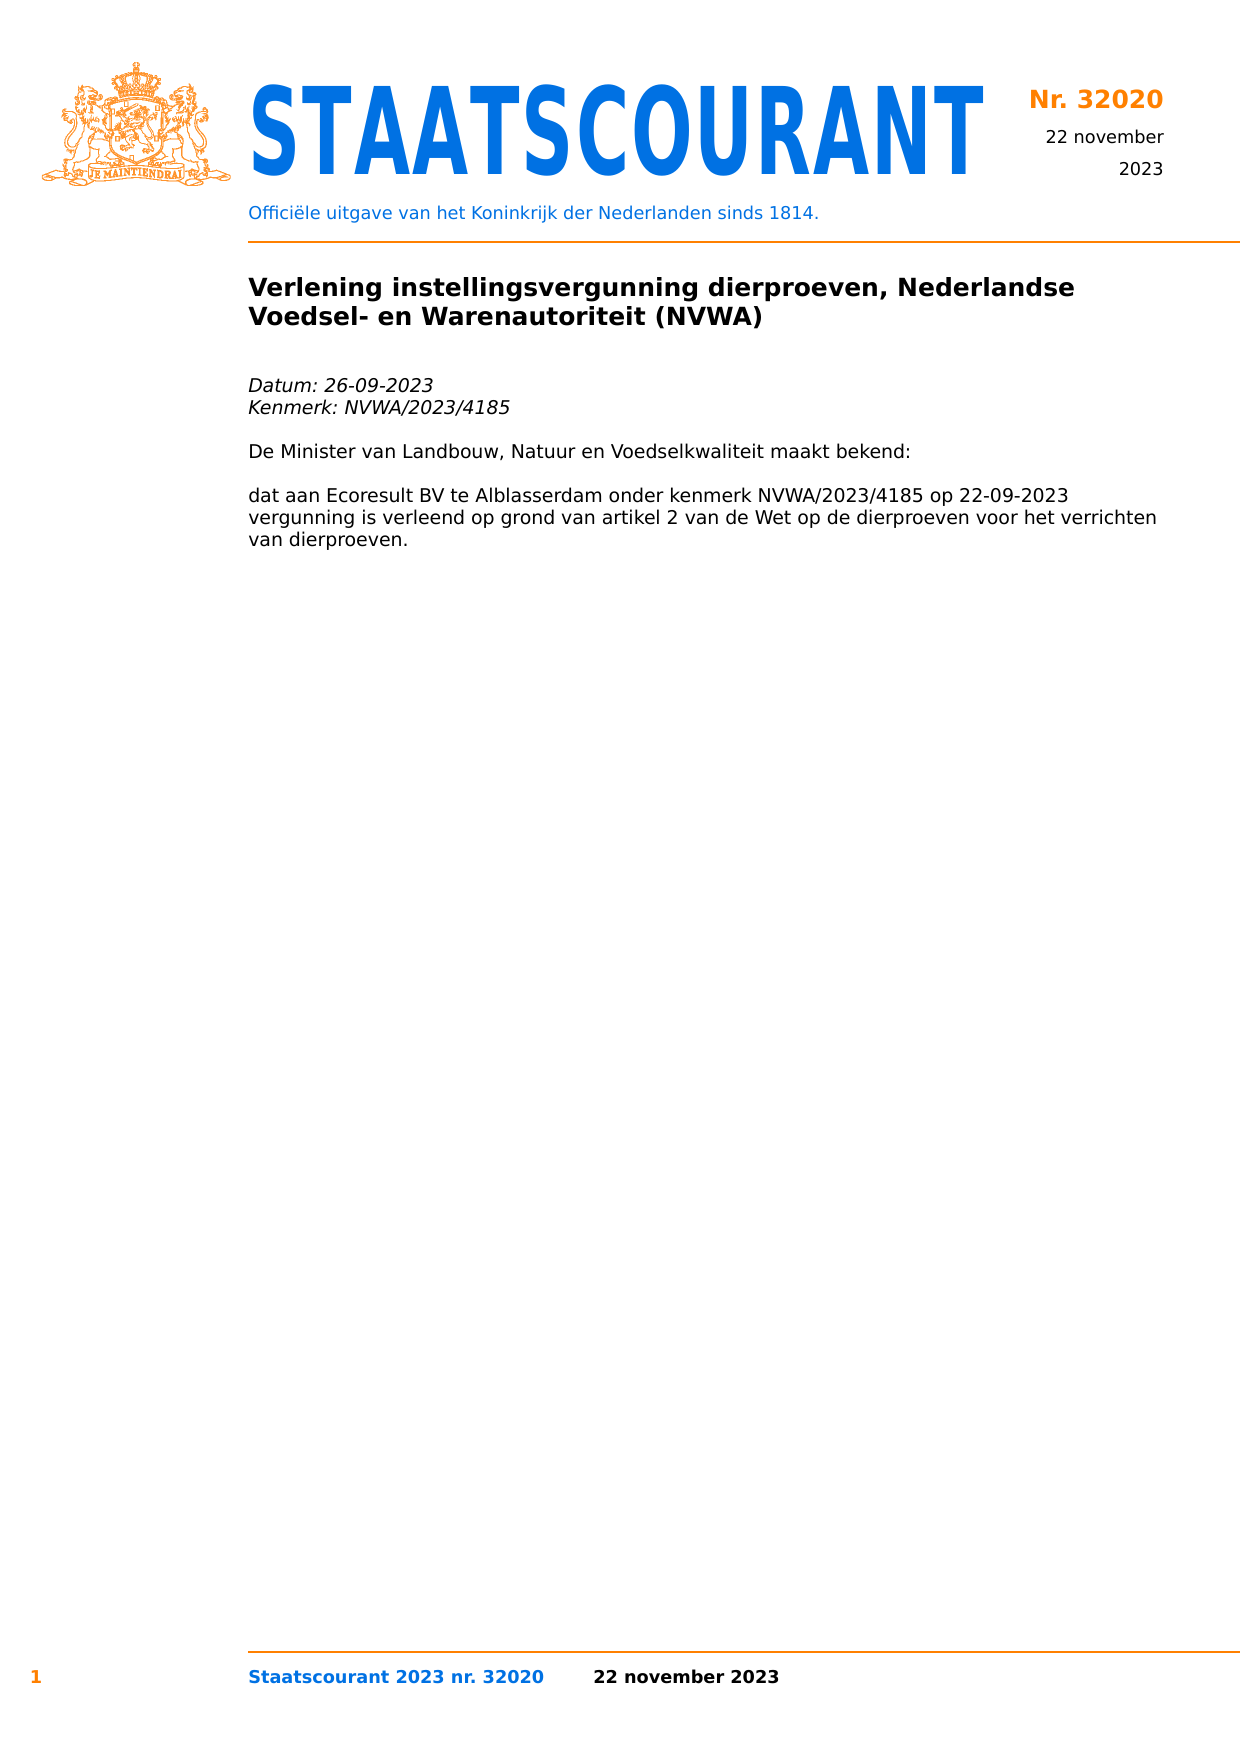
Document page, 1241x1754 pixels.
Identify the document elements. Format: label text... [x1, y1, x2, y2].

text Kenmerk: NVWA/2023/4185 [248, 397, 1163, 419]
table_cell Officiële uitgave van het Koninkrijk der Nederlanden sinds 1814. [248, 203, 1240, 241]
table_header [25, 62, 248, 241]
subtitle Verlening instellingsvergunning dierproeven, Nederlandse Voedsel- en Warenautoriteit (NVWA) [248, 273, 1163, 331]
text dat aan Ecoresult BV te Alblasserdam onder kenmerk NVWA/2023/4185 op 22-09-2023 vergunning is verleend op grond van artikel 2 van de Wet op de dierproeven voor het verrichten van dierproeven. [248, 485, 1163, 551]
table_header STAATSCOURANT [248, 62, 998, 203]
table_cell 2023 [998, 153, 1240, 203]
picture [41, 62, 231, 186]
table_header Nr. 32020 [998, 62, 1240, 121]
text De Minister van Landbouw, Natuur en Voedselkwaliteit maakt bekend: [248, 441, 1163, 463]
text Datum: 26-09-2023 [248, 375, 1163, 397]
table_cell 22 november [998, 121, 1240, 153]
